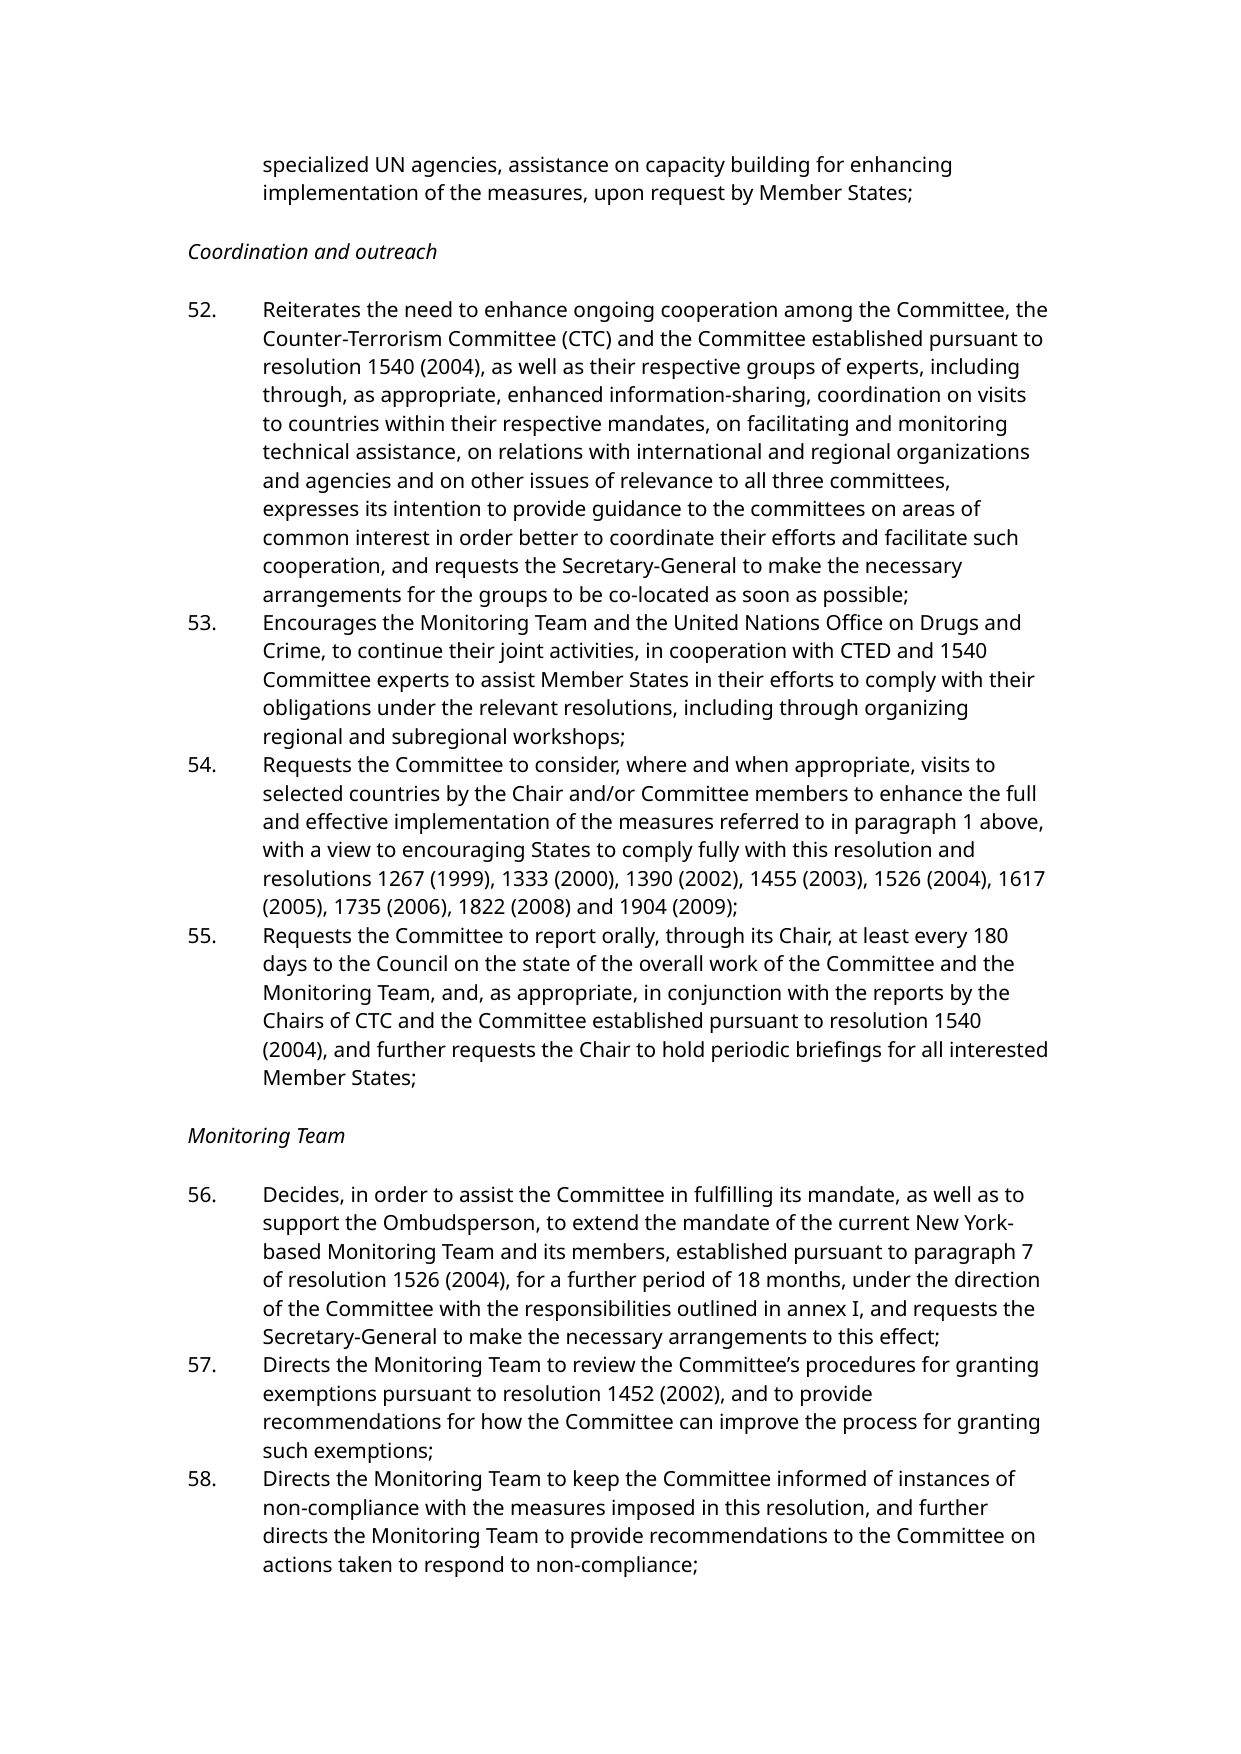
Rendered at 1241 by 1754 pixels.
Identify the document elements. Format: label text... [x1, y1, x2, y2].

list Reiterates the need to enhance ongoing cooperation among the Committee, the Counter-Terrorism Committee (CTC) and the Committee established pursuant to resolution 1540 (2004), as well as their respective groups of experts, including through, as appropriate, enhanced information-sharing, coordination on visits to countries within their respective mandates, on facilitating and monitoring technical assistance, on relations with international and regional organizations and agencies and on other issues of relevance to all three committees, expresses its intention to provide guidance to the committees on areas of common interest in order better to coordinate their efforts and facilitate such cooperation, and requests the Secretary-General to make the necessary arrangements for the groups to be co-located as soon as possible; [187, 295, 1053, 608]
list Requests the Committee to consider, where and when appropriate, visits to selected countries by the Chair and/or Committee members to enhance the full and effective implementation of the measures referred to in paragraph 1 above, with a view to encouraging States to comply fully with this resolution and resolutions 1267 (1999), 1333 (2000), 1390 (2002), 1455 (2003), 1526 (2004), 1617 (2005), 1735 (2006), 1822 (2008) and 1904 (2009); [187, 750, 1053, 921]
text Coordination and outreach [187, 237, 1053, 265]
text Monitoring Team [187, 1122, 1053, 1150]
list Requests the Committee to report orally, through its Chair, at least every 180 days to the Council on the state of the overall work of the Committee and the Monitoring Team, and, as appropriate, in conjunction with the reports by the Chairs of CTC and the Committee established pursuant to resolution 1540 (2004), and further requests the Chair to hold periodic briefings for all interested Member States; [187, 921, 1053, 1092]
list Decides, in order to assist the Committee in fulfilling its mandate, as well as to support the Ombudsperson, to extend the mandate of the current New York-based Monitoring Team and its members, established pursuant to paragraph 7 of resolution 1526 (2004), for a further period of 18 months, under the direction of the Committee with the responsibilities outlined in annex I, and requests the Secretary-General to make the necessary arrangements to this effect; [187, 1180, 1053, 1351]
list Encourages the Monitoring Team and the United Nations Office on Drugs and Crime, to continue their joint activities, in cooperation with CTED and 1540 Committee experts to assist Member States in their efforts to comply with their obligations under the relevant resolutions, including through organizing regional and subregional workshops; [187, 608, 1053, 750]
list Directs the Monitoring Team to keep the Committee informed of instances of non-compliance with the measures imposed in this resolution, and further directs the Monitoring Team to provide recommendations to the Committee on actions taken to respond to non-compliance; [187, 1464, 1053, 1578]
list specialized UN agencies, assistance on capacity building for enhancing implementation of the measures, upon request by Member States; [187, 150, 1053, 207]
list Directs the Monitoring Team to review the Committee’s procedures for granting exemptions pursuant to resolution 1452 (2002), and to provide recommendations for how the Committee can improve the process for granting such exemptions; [187, 1351, 1053, 1464]
